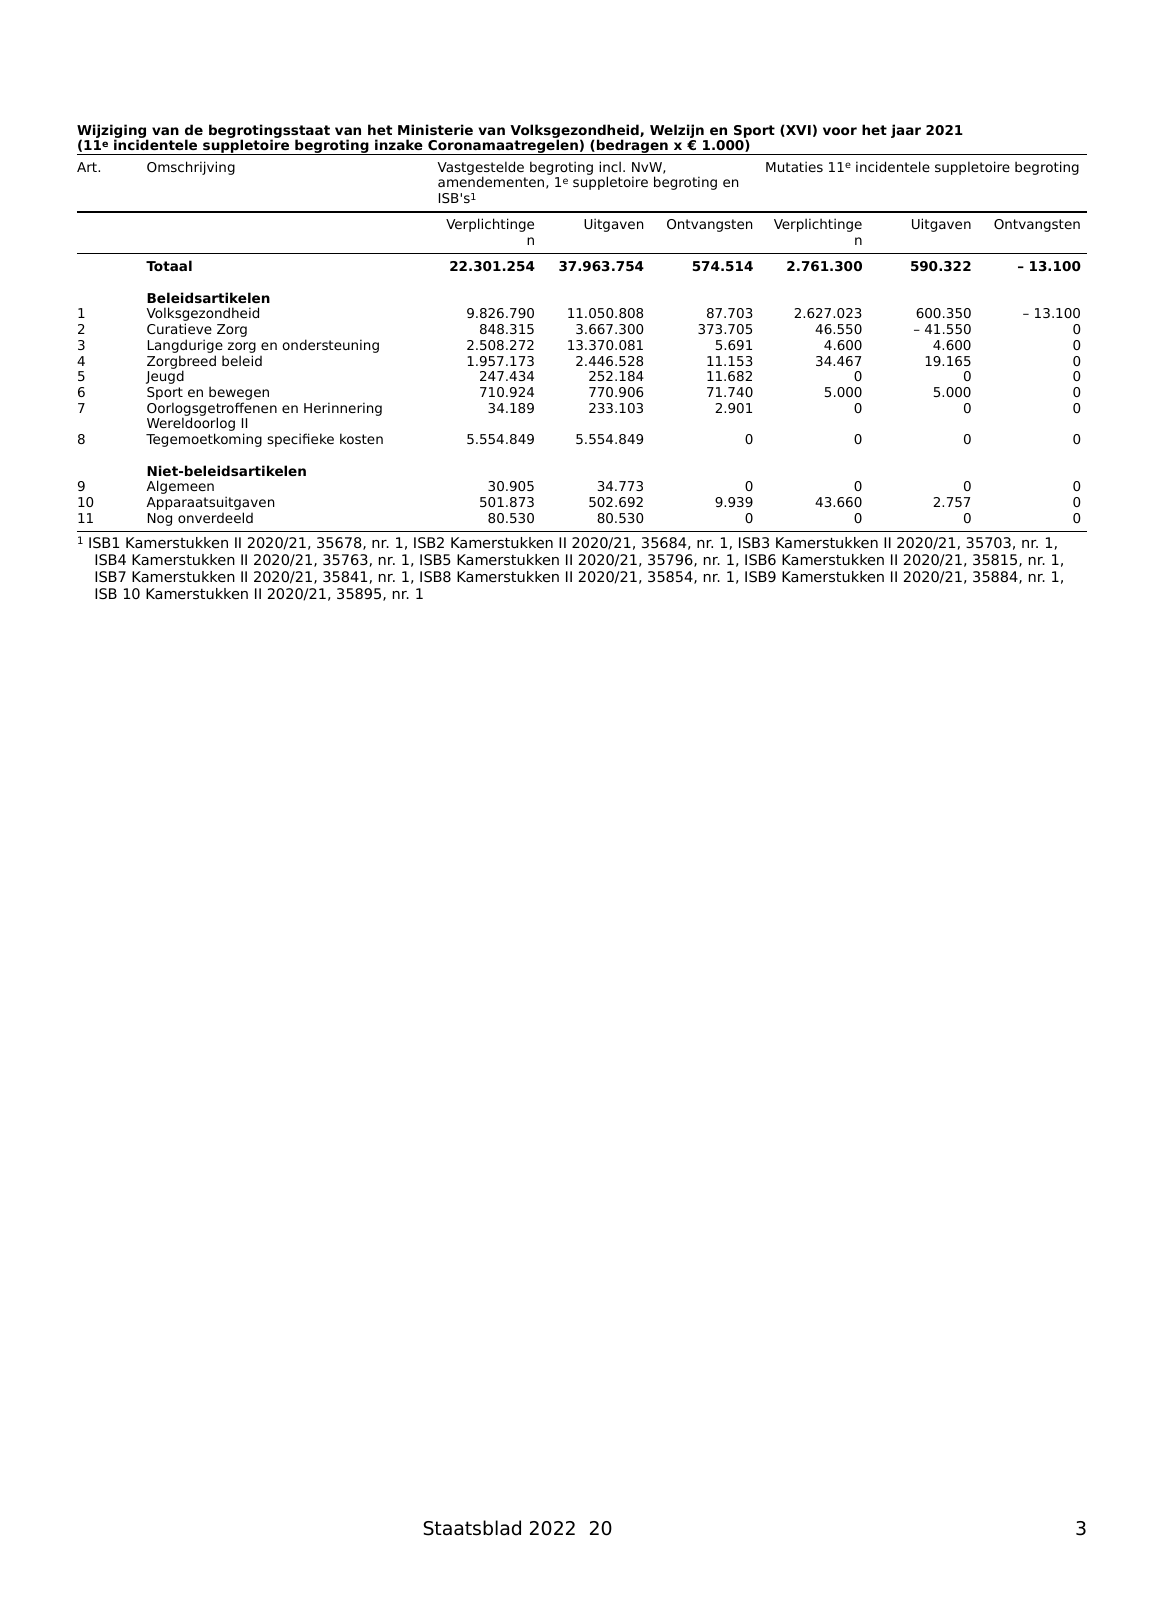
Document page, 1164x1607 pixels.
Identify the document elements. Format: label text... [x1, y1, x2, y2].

table_cell 5.554.849 [541, 432, 650, 448]
table_cell Zorgbreed beleid [140, 353, 432, 369]
table_cell [432, 464, 541, 479]
table_cell 11 [77, 511, 140, 531]
table_cell Nog onverdeeld [140, 511, 432, 531]
table_cell [977, 448, 1087, 463]
table_cell 1 [77, 306, 140, 322]
table_cell Sport en bewegen [140, 385, 432, 401]
table_cell Ontvangsten [977, 213, 1087, 253]
table_cell [650, 275, 759, 290]
table_cell 0 [868, 432, 977, 448]
table_cell 9 [77, 479, 140, 495]
table_cell [759, 464, 868, 479]
table_cell 0 [650, 511, 759, 531]
table_cell 37.963.754 [541, 254, 650, 275]
table_cell 252.184 [541, 369, 650, 385]
table_cell 0 [759, 432, 868, 448]
table_cell 0 [977, 432, 1087, 448]
table_cell 6 [77, 385, 140, 401]
table_cell [759, 448, 868, 463]
table_cell Totaal [140, 254, 432, 275]
table_cell 10 [77, 495, 140, 511]
table_cell 30.905 [432, 479, 541, 495]
table_cell 4 [77, 353, 140, 369]
table_cell 2.446.528 [541, 353, 650, 369]
table_cell 0 [977, 479, 1087, 495]
table_cell 0 [977, 338, 1087, 353]
table_cell [77, 254, 140, 275]
table_cell 0 [868, 479, 977, 495]
table_cell – 41.550 [868, 322, 977, 338]
table_cell [759, 290, 868, 306]
table_cell [977, 464, 1087, 479]
table_cell Art. [77, 155, 140, 211]
table_cell 1 ISB1 Kamerstukken II 2020/21, 35678, nr. 1, ISB2 Kamerstukken II 2020/21, 35684, nr. 1, ISB3 Kamerstukken II 2020/21, 35703, nr. 1, ISB4 Kamerstukken II 2020/21, 35763, nr. 1, ISB5 Kamerstukken II 2020/21, 35796, nr. 1, ISB6 Kamerstukken II 2020/21, 35815, nr. 1, ISB7 Kamerstukken II 2020/21, 35841, nr. 1, ISB8 Kamerstukken II 2020/21, 35854, nr. 1, ISB9 Kamerstukken II 2020/21, 35884, nr. 1, ISB 10 Kamerstukken II 2020/21, 35895, nr. 1 [77, 532, 1087, 602]
table_cell 71.740 [650, 385, 759, 401]
table_cell 2 [77, 322, 140, 338]
table_cell 2.761.300 [759, 254, 868, 275]
table_cell – 13.100 [977, 306, 1087, 322]
table_cell 247.434 [432, 369, 541, 385]
table_cell 3 [77, 338, 140, 353]
table_cell [77, 275, 140, 290]
table_cell [868, 290, 977, 306]
table_cell [759, 275, 868, 290]
table_cell 501.873 [432, 495, 541, 511]
table_cell [77, 464, 140, 479]
table_cell 0 [977, 511, 1087, 531]
table_cell 46.550 [759, 322, 868, 338]
table_cell 5.554.849 [432, 432, 541, 448]
table_cell 600.350 [868, 306, 977, 322]
table_cell Verplichtingen [432, 213, 541, 253]
table_cell 502.692 [541, 495, 650, 511]
table_cell Mutaties 11e incidentele suppletoire begroting [759, 155, 1087, 211]
table_cell 0 [759, 511, 868, 531]
table_cell [432, 448, 541, 463]
table_cell 0 [759, 369, 868, 385]
table_cell Oorlogsgetroffenen en Herinnering Wereldoorlog II [140, 401, 432, 432]
table_cell [140, 275, 432, 290]
table_cell [868, 464, 977, 479]
table_cell 770.906 [541, 385, 650, 401]
table_cell 0 [977, 385, 1087, 401]
table_cell [868, 448, 977, 463]
table_cell Langdurige zorg en ondersteuning [140, 338, 432, 353]
table_cell [650, 290, 759, 306]
table_cell 11.153 [650, 353, 759, 369]
table_cell [541, 448, 650, 463]
table_cell 4.600 [868, 338, 977, 353]
table_cell 9.939 [650, 495, 759, 511]
table_cell 11.050.808 [541, 306, 650, 322]
table_cell [977, 275, 1087, 290]
table_cell [650, 464, 759, 479]
table_cell 0 [868, 369, 977, 385]
table_cell [77, 213, 140, 253]
table_cell 5.000 [759, 385, 868, 401]
table_cell [868, 275, 977, 290]
table_cell 0 [977, 495, 1087, 511]
table_cell 373.705 [650, 322, 759, 338]
table_cell 0 [977, 353, 1087, 369]
table_cell Uitgaven [541, 213, 650, 253]
table_cell Niet-beleidsartikelen [140, 464, 432, 479]
table_cell 7 [77, 401, 140, 432]
table_cell 0 [759, 401, 868, 432]
table_header Wijziging van de begrotingsstaat van het Ministerie van Volksgezondheid, Welzijn en Sport (XVI) voor het jaar 2021 (11e incidentele suppletoire begroting inzake Coronamaatregelen) (bedragen x € 1.000) [77, 122, 1087, 154]
table_cell 4.600 [759, 338, 868, 353]
table_cell 233.103 [541, 401, 650, 432]
table_cell 5.691 [650, 338, 759, 353]
table_cell 848.315 [432, 322, 541, 338]
table_cell 2.627.023 [759, 306, 868, 322]
table_cell 2.508.272 [432, 338, 541, 353]
table_cell 34.189 [432, 401, 541, 432]
table_cell [650, 448, 759, 463]
table_cell 0 [868, 401, 977, 432]
table_cell 0 [650, 479, 759, 495]
table_cell 19.165 [868, 353, 977, 369]
table_cell 0 [977, 369, 1087, 385]
table_cell Beleidsartikelen [140, 290, 432, 306]
table_cell [541, 464, 650, 479]
table_cell [977, 290, 1087, 306]
table_cell 2.757 [868, 495, 977, 511]
table_cell 80.530 [541, 511, 650, 531]
table_cell Curatieve Zorg [140, 322, 432, 338]
table_cell 590.322 [868, 254, 977, 275]
table_cell 0 [977, 322, 1087, 338]
table_cell – 13.100 [977, 254, 1087, 275]
table_cell Volksgezondheid [140, 306, 432, 322]
table_cell 2.901 [650, 401, 759, 432]
table_cell [140, 213, 432, 253]
table_cell 8 [77, 432, 140, 448]
table_cell Verplichtingen [759, 213, 868, 253]
table_cell 574.514 [650, 254, 759, 275]
table_cell Vastgestelde begroting incl. NvW, amendementen, 1e suppletoire begroting en ISB's1 [432, 155, 759, 211]
table_cell 34.467 [759, 353, 868, 369]
table_cell 0 [868, 511, 977, 531]
table_cell 5.000 [868, 385, 977, 401]
table_cell [77, 448, 140, 463]
table_cell Ontvangsten [650, 213, 759, 253]
table_cell 22.301.254 [432, 254, 541, 275]
table_cell [432, 290, 541, 306]
table_cell 1.957.173 [432, 353, 541, 369]
table_cell [541, 275, 650, 290]
table_cell 9.826.790 [432, 306, 541, 322]
table_cell 34.773 [541, 479, 650, 495]
table_cell 87.703 [650, 306, 759, 322]
table_cell 0 [650, 432, 759, 448]
table_cell Tegemoetkoming specifieke kosten [140, 432, 432, 448]
table_cell 0 [977, 401, 1087, 432]
table_cell Jeugd [140, 369, 432, 385]
table_cell 5 [77, 369, 140, 385]
table_cell Omschrijving [140, 155, 432, 211]
table_cell 13.370.081 [541, 338, 650, 353]
table_cell [140, 448, 432, 463]
table_cell [432, 275, 541, 290]
table_cell Uitgaven [868, 213, 977, 253]
table_cell [541, 290, 650, 306]
table_cell 0 [759, 479, 868, 495]
table_cell 43.660 [759, 495, 868, 511]
table_cell 710.924 [432, 385, 541, 401]
table_cell 3.667.300 [541, 322, 650, 338]
table_cell Algemeen [140, 479, 432, 495]
table_cell 80.530 [432, 511, 541, 531]
table_cell [77, 290, 140, 306]
table_cell 11.682 [650, 369, 759, 385]
table_cell Apparaatsuitgaven [140, 495, 432, 511]
